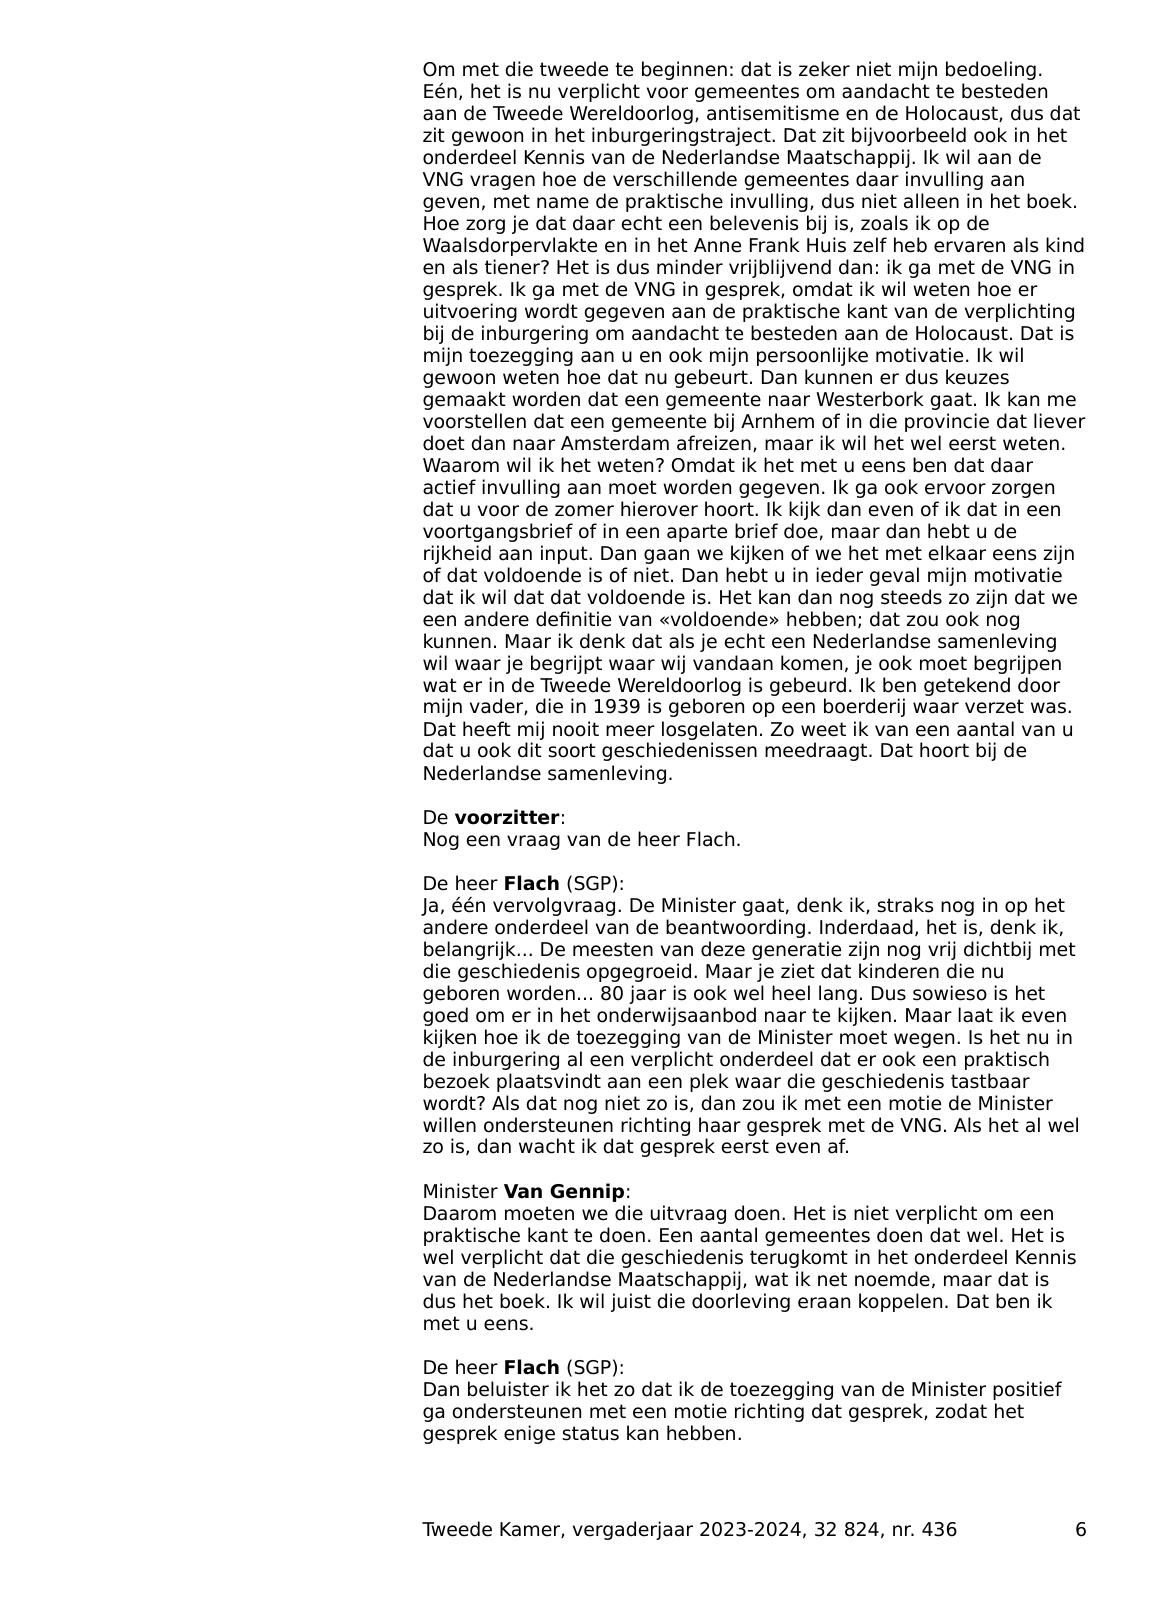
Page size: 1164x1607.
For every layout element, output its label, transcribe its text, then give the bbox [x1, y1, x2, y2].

text Minister Van Gennip: [422, 1181, 1087, 1203]
text Dan beluister ik het zo dat ik de toezegging van de Minister positief ga ondersteunen met een motie richting dat gesprek, zodat het gesprek enige status kan hebben. [422, 1379, 1087, 1444]
text De heer Flach (SGP): [422, 1357, 1087, 1379]
text De voorzitter: [422, 807, 1087, 828]
text Nog een vraag van de heer Flach. [422, 828, 1087, 851]
text De heer Flach (SGP): [422, 873, 1087, 895]
text Daarom moeten we die uitvraag doen. Het is niet verplicht om een praktische kant te doen. Een aantal gemeentes doen dat wel. Het is wel verplicht dat die geschiedenis terugkomt in het onderdeel Kennis van de Nederlandse Maatschappij, wat ik net noemde, maar dat is dus het boek. Ik wil juist die doorleving eraan koppelen. Dat ben ik met u eens. [422, 1203, 1087, 1334]
text Om met die tweede te beginnen: dat is zeker niet mijn bedoeling. Eén, het is nu verplicht voor gemeentes om aandacht te besteden aan de Tweede Wereldoorlog, antisemitisme en de Holocaust, dus dat zit gewoon in het inburgeringstraject. Dat zit bijvoorbeeld ook in het onderdeel Kennis van de Nederlandse Maatschappij. Ik wil aan de VNG vragen hoe de verschillende gemeentes daar invulling aan geven, met name de praktische invulling, dus niet alleen in het boek. Hoe zorg je dat daar echt een belevenis bij is, zoals ik op de Waalsdorpervlakte en in het Anne Frank Huis zelf heb ervaren als kind en als tiener? Het is dus minder vrijblijvend dan: ik ga met de VNG in gesprek. Ik ga met de VNG in gesprek, omdat ik wil weten hoe er uitvoering wordt gegeven aan de praktische kant van de verplichting bij de inburgering om aandacht te besteden aan de Holocaust. Dat is mijn toezegging aan u en ook mijn persoonlijke motivatie. Ik wil gewoon weten hoe dat nu gebeurt. Dan kunnen er dus keuzes gemaakt worden dat een gemeente naar Westerbork gaat. Ik kan me voorstellen dat een gemeente bij Arnhem of in die provincie dat liever doet dan naar Amsterdam afreizen, maar ik wil het wel eerst weten. Waarom wil ik het weten? Omdat ik het met u eens ben dat daar actief invulling aan moet worden gegeven. Ik ga ook ervoor zorgen dat u voor de zomer hierover hoort. Ik kijk dan even of ik dat in een voortgangsbrief of in een aparte brief doe, maar dan hebt u de rijkheid aan input. Dan gaan we kijken of we het met elkaar eens zijn of dat voldoende is of niet. Dan hebt u in ieder geval mijn motivatie dat ik wil dat dat voldoende is. Het kan dan nog steeds zo zijn dat we een andere definitie van «voldoende» hebben; dat zou ook nog kunnen. Maar ik denk dat als je echt een Nederlandse samenleving wil waar je begrijpt waar wij vandaan komen, je ook moet begrijpen wat er in de Tweede Wereldoorlog is gebeurd. Ik ben getekend door mijn vader, die in 1939 is geboren op een boerderij waar verzet was. Dat heeft mij nooit meer losgelaten. Zo weet ik van een aantal van u dat u ook dit soort geschiedenissen meedraagt. Dat hoort bij de Nederlandse samenleving. [422, 59, 1087, 784]
text Ja, één vervolgvraag. De Minister gaat, denk ik, straks nog in op het andere onderdeel van de beantwoording. Inderdaad, het is, denk ik, belangrijk... De meesten van deze generatie zijn nog vrij dichtbij met die geschiedenis opgegroeid. Maar je ziet dat kinderen die nu geboren worden... 80 jaar is ook wel heel lang. Dus sowieso is het goed om er in het onderwijsaanbod naar te kijken. Maar laat ik even kijken hoe ik de toezegging van de Minister moet wegen. Is het nu in de inburgering al een verplicht onderdeel dat er ook een praktisch bezoek plaatsvindt aan een plek waar die geschiedenis tastbaar wordt? Als dat nog niet zo is, dan zou ik met een motie de Minister willen ondersteunen richting haar gesprek met de VNG. Als het al wel zo is, dan wacht ik dat gesprek eerst even af. [422, 895, 1087, 1158]
